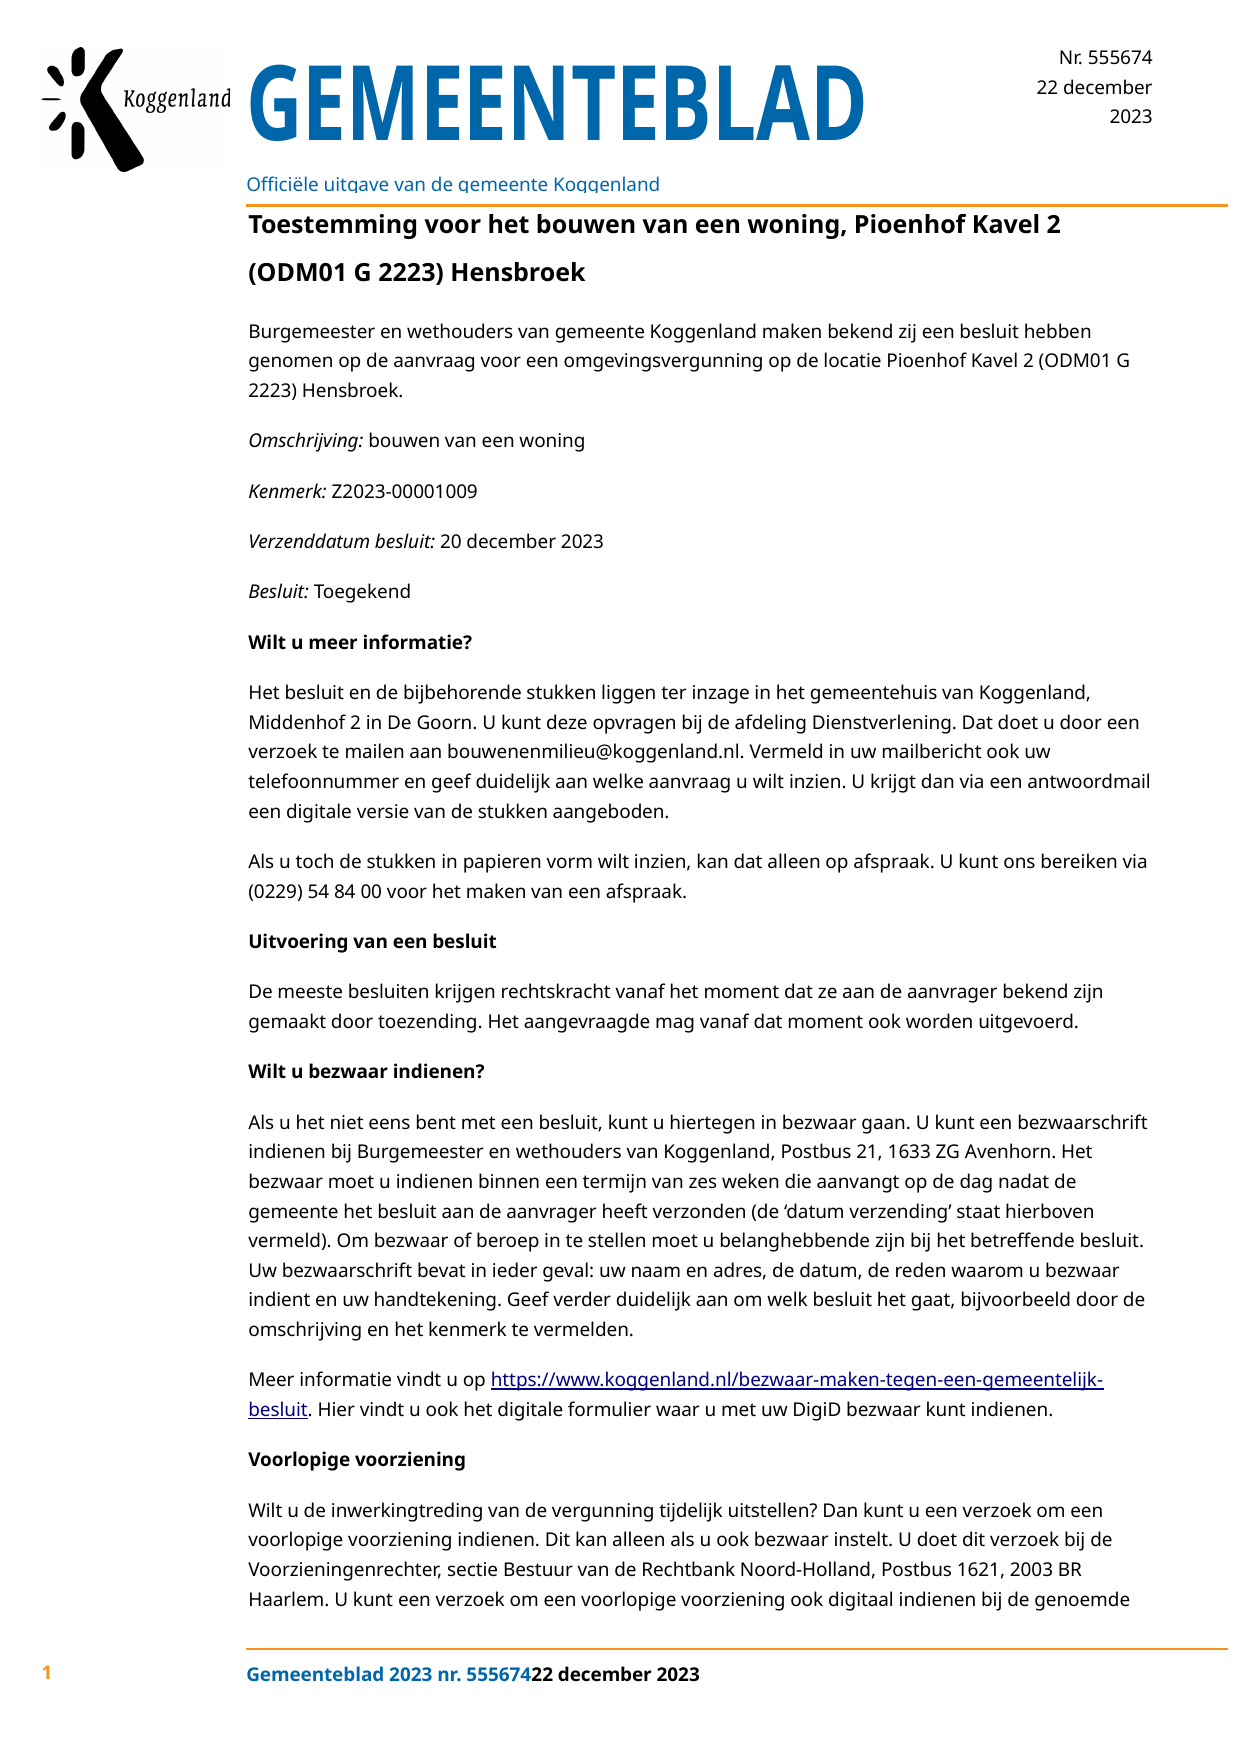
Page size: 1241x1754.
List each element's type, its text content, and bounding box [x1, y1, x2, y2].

text Wilt u bezwaar indienen? [248, 1059, 1152, 1084]
text Besluit: Toegekend [248, 579, 1152, 604]
text Het besluit en de bijbehorende stukken liggen ter inzage in het gemeentehuis van Koggenland, Middenhof 2 in De Goorn. U kunt deze opvragen bij de afdeling Dienstverlening. Dat doet u door een verzoek te mailen aan bouwenenmilieu@koggenland.nl. Vermeld in uw mailbericht ook uw telefoonnummer en geef duidelijk aan welke aanvraag u wilt inzien. U krijgt dan via een antwoordmail een digitale versie van de stukken aangeboden. [248, 679, 1152, 824]
text Wilt u de inwerkingtreding van de vergunning tijdelijk uitstellen? Dan kunt u een verzoek om een voorlopige voorziening indienen. Dit kan alleen als u ook bezwaar instelt. U doet dit verzoek bij de Voorzieningenrechter, sectie Bestuur van de Rechtbank Noord-Holland, Postbus 1621, 2003 BR Haarlem. U kunt een verzoek om een voorlopige voorziening ook digitaal indienen bij de genoemde [248, 1497, 1152, 1612]
text Uitvoering van een besluit [248, 928, 1152, 954]
text De meeste besluiten krijgen rechtskracht vanaf het moment dat ze aan de aanvrager bekend zijn gemaakt door toezending. Het aangevraagde mag vanaf dat moment ook worden uitgevoerd. [248, 979, 1152, 1034]
text Verzenddatum besluit: 20 december 2023 [248, 528, 1152, 554]
text Als u toch de stukken in papieren vorm wilt inzien, kan dat alleen op afspraak. U kunt ons bereiken via (0229) 54 84 00 voor het maken van een afspraak. [248, 848, 1152, 904]
text Toestemming voor het bouwen van een woning, Pioenhof Kavel 2 (ODM01 G 2223) Hensbroek [248, 207, 1152, 288]
text Kenmerk: Z2023-00001009 [248, 478, 1152, 504]
text Omschrijving: bouwen van een woning [248, 427, 1152, 453]
picture [41, 47, 231, 172]
text Voorlopige voorziening [248, 1447, 1152, 1472]
text Wilt u meer informatie? [248, 629, 1152, 655]
text Als u het niet eens bent met een besluit, kunt u hiertegen in bezwaar gaan. U kunt een bezwaarschrift indienen bij Burgemeester en wethouders van Koggenland, Postbus 21, 1633 ZG Avenhorn. Het bezwaar moet u indienen binnen een termijn van zes weken die aanvangt op de dag nadat de gemeente het besluit aan de aanvrager heeft verzonden (de ‘datum verzending’ staat hierboven vermeld). Om bezwaar of beroep in te stellen moet u belanghebbende zijn bij het betreffende besluit. Uw bezwaarschrift bevat in ieder geval: uw naam en adres, de datum, de reden waarom u bezwaar indient en uw handtekening. Geef verder duidelijk aan om welk besluit het gaat, bijvoorbeeld door de omschrijving en het kenmerk te vermelden. [248, 1109, 1152, 1342]
text Burgemeester en wethouders van gemeente Koggenland maken bekend zij een besluit hebben genomen op de aanvraag voor een omgevingsvergunning op de locatie Pioenhof Kavel 2 (ODM01 G 2223) Hensbroek. [248, 318, 1152, 403]
text Meer informatie vindt u op https://www.koggenland.nl/bezwaar-maken-tegen-een-gemeentelijk-besluit. Hier vindt u ook het digitale formulier waar u met uw DigiD bezwaar kunt indienen. [248, 1367, 1152, 1422]
